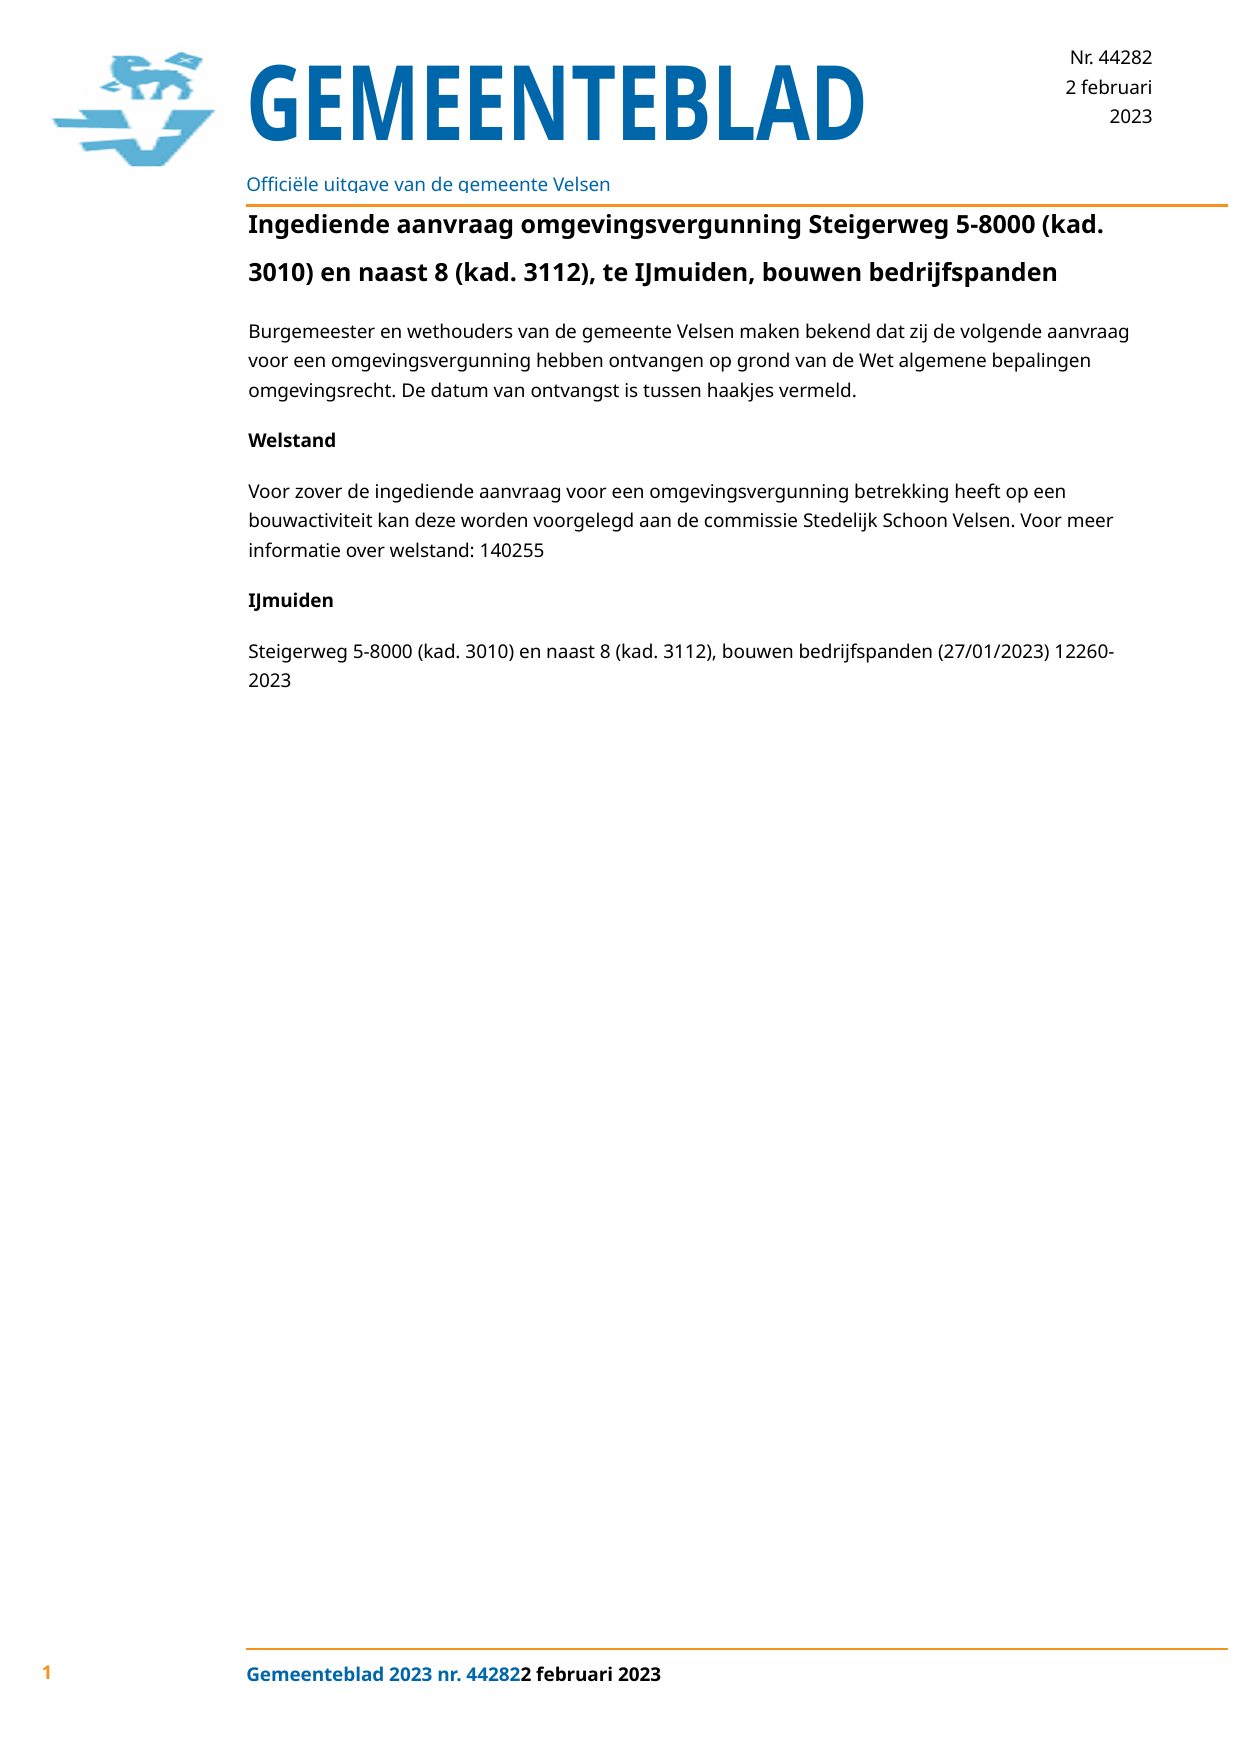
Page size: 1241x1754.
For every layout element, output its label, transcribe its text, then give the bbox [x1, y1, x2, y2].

text Steigerweg 5-8000 (kad. 3010) en naast 8 (kad. 3112), bouwen bedrijfspanden (27/01/2023) 12260-2023 [248, 638, 1152, 693]
text Burgemeester en wethouders van de gemeente Velsen maken bekend dat zij de volgende aanvraag voor een omgevingsvergunning hebben ontvangen op grond van de Wet algemene bepalingen omgevingsrecht. De datum van ontvangst is tussen haakjes vermeld. [248, 318, 1152, 403]
text Voor zover de ingediende aanvraag voor een omgevingsvergunning betrekking heeft op een bouwactiviteit kan deze worden voorgelegd aan de commissie Stedelijk Schoon Velsen. Voor meer informatie over welstand: 140255 [248, 478, 1152, 563]
picture [41, 47, 231, 172]
text Ingediende aanvraag omgevingsvergunning Steigerweg 5-8000 (kad. 3010) en naast 8 (kad. 3112), te IJmuiden, bouwen bedrijfspanden [248, 207, 1152, 288]
text IJmuiden [248, 587, 1152, 613]
text Welstand [248, 427, 1152, 453]
